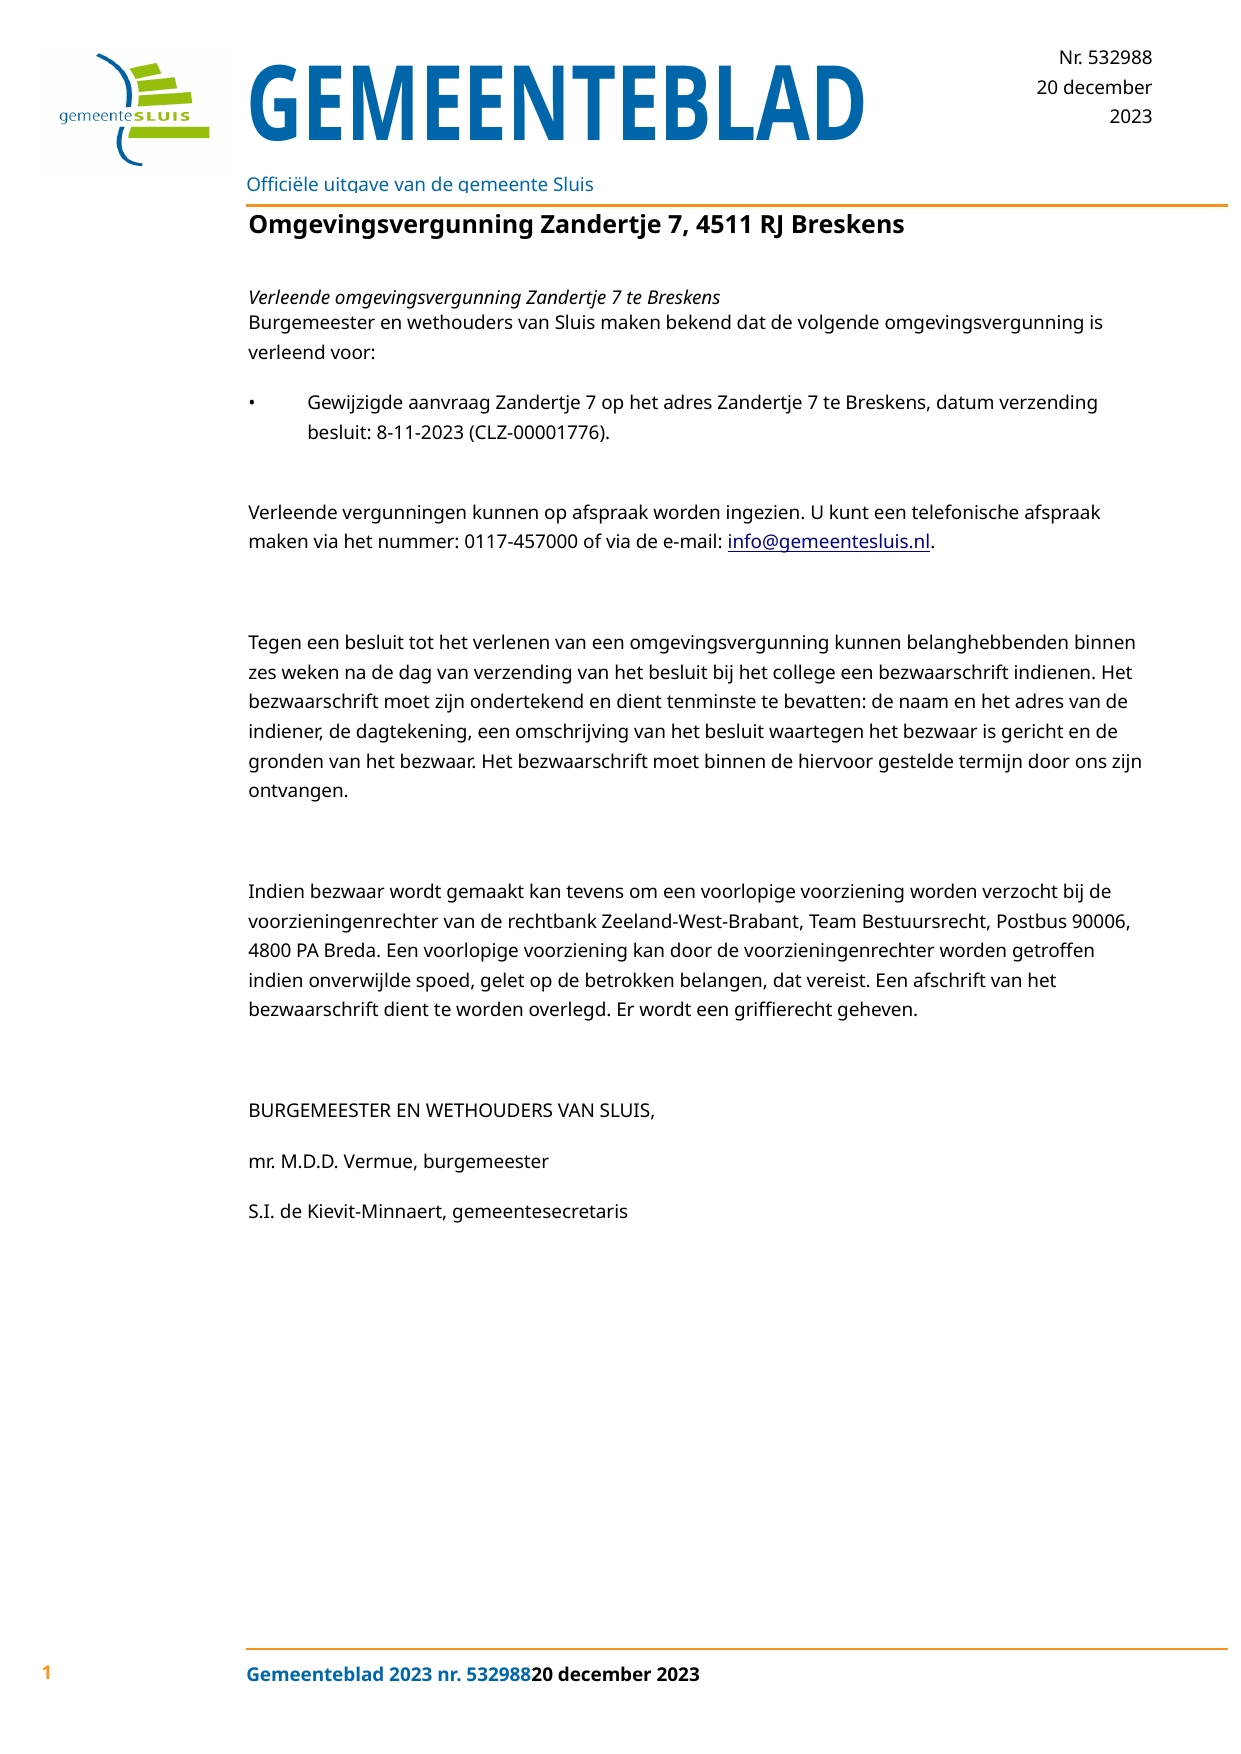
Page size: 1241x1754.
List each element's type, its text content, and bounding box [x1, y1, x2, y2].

text Verleende omgevingsvergunning Zandertje 7 te Breskens [248, 284, 1152, 309]
text mr. M.D.D. Vermue, burgemeester [248, 1148, 1152, 1174]
text Tegen een besluit tot het verlenen van een omgevingsvergunning kunnen belanghebbenden binnen zes weken na de dag van verzending van het besluit bij het college een bezwaarschrift indienen. Het bezwaarschrift moet zijn ondertekend en dient tenminste te bevatten: de naam en het adres van de indiener, de dagtekening, een omschrijving van het besluit waartegen het bezwaar is gericht en de gronden van het bezwaar. Het bezwaarschrift moet binnen de hiervoor gestelde termijn door ons zijn ontvangen. [248, 629, 1152, 803]
text Indien bezwaar wordt gemaakt kan tevens om een voorlopige voorziening worden verzocht bij de voorzieningenrechter van de rechtbank Zeeland-West-Brabant, Team Bestuursrecht, Postbus 90006, 4800 PA Breda. Een voorlopige voorziening kan door de voorzieningenrechter worden getroffen indien onverwijlde spoed, gelet op de betrokken belangen, dat vereist. Een afschrift van het bezwaarschrift dient te worden overlegd. Er wordt een griffierecht geheven. [248, 878, 1152, 1022]
text Omgevingsvergunning Zandertje 7, 4511 RJ Breskens [248, 207, 1152, 241]
text S.I. de Kievit-Minnaert, gemeentesecretaris [248, 1198, 1152, 1224]
text BURGEMEESTER EN WETHOUDERS VAN SLUIS, [248, 1097, 1152, 1123]
text Burgemeester en wethouders van Sluis maken bekend dat de volgende omgevingsvergunning is verleend voor: [248, 309, 1152, 365]
list Gewijzigde aanvraag Zandertje 7 op het adres Zandertje 7 te Breskens, datum verzending besluit: 8-11-2023 (CLZ-00001776). [248, 389, 1152, 445]
picture [41, 47, 231, 172]
text Verleende vergunningen kunnen op afspraak worden ingezien. U kunt een telefonische afspraak maken via het nummer: 0117-457000 of via de e-mail: info@gemeentesluis.nl. [248, 499, 1152, 554]
